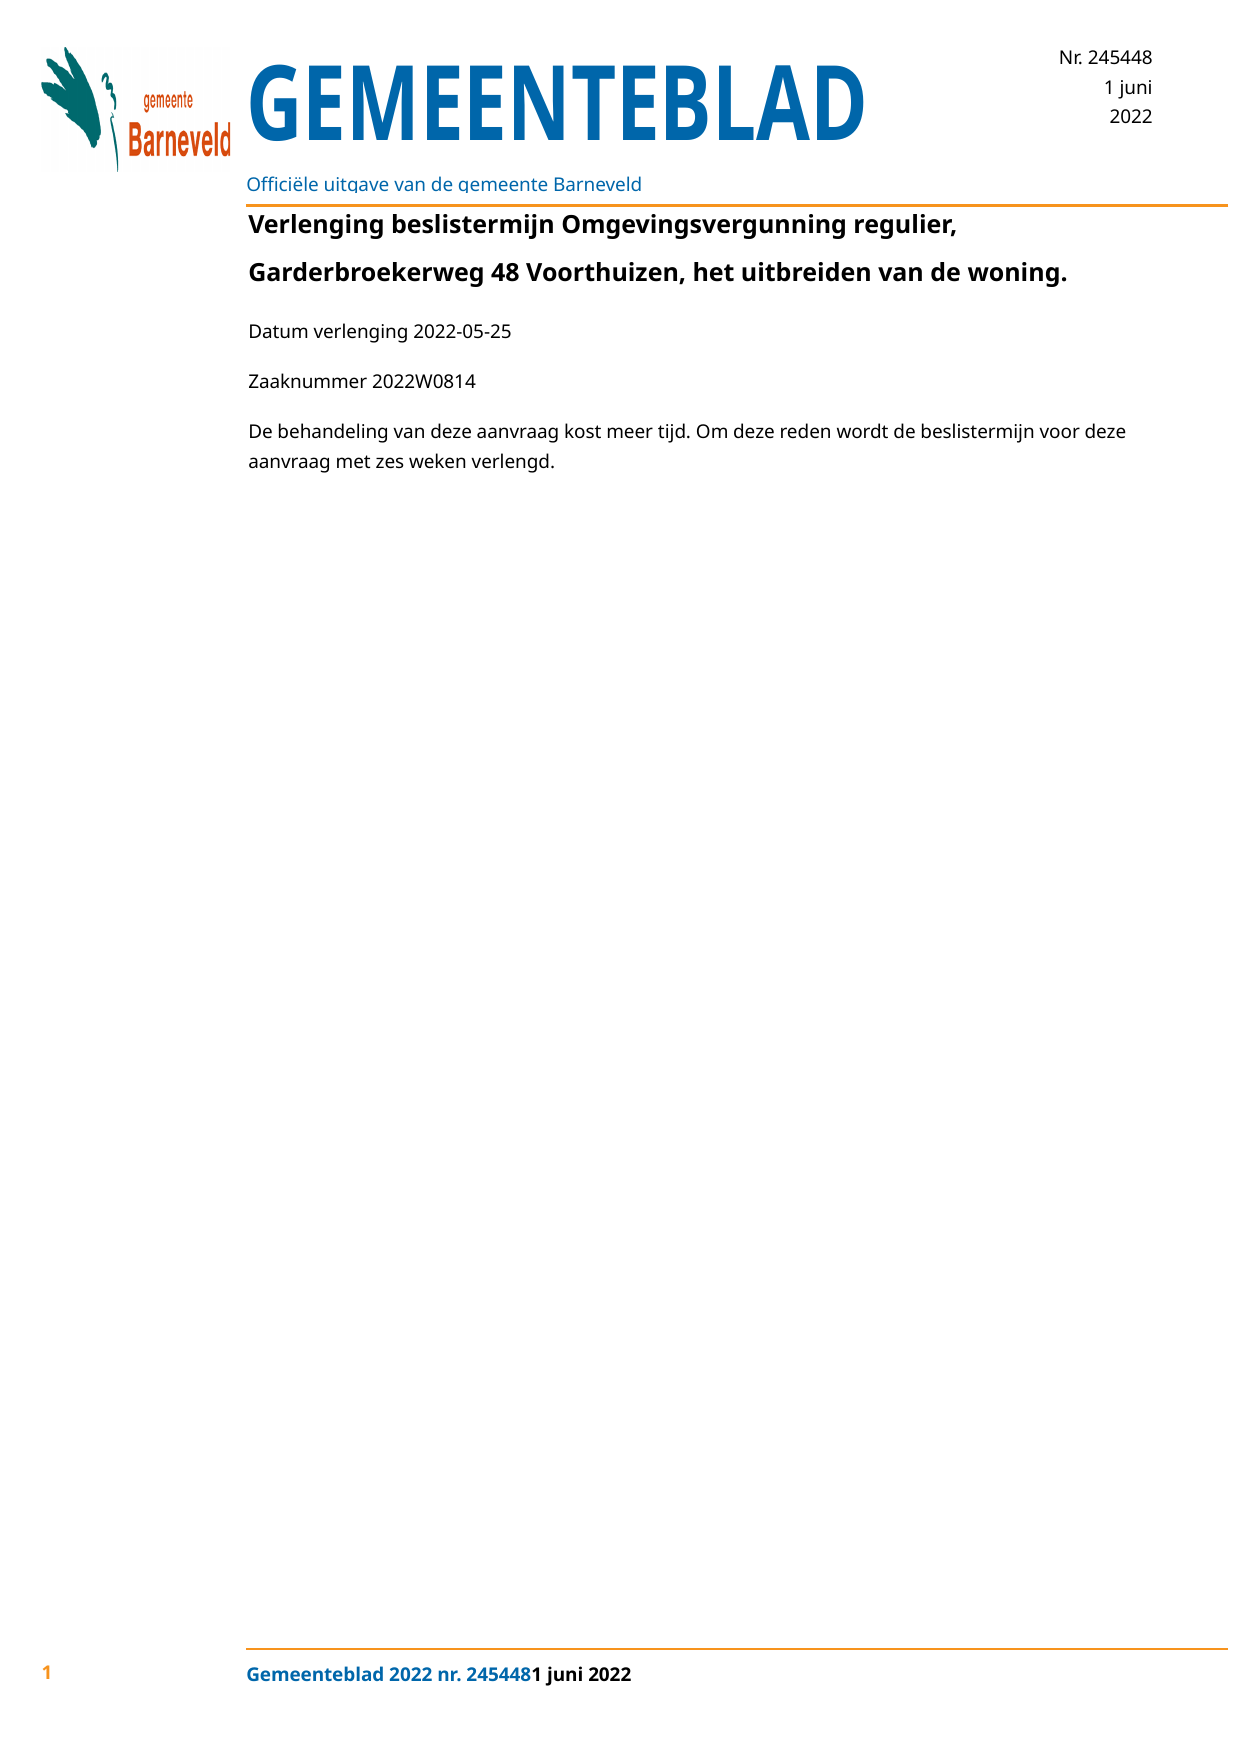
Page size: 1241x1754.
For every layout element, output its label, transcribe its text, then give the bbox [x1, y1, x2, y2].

text Zaaknummer 2022W0814 [248, 368, 1152, 394]
text De behandeling van deze aanvraag kost meer tijd. Om deze reden wordt de beslistermijn voor deze aanvraag met zes weken verlengd. [248, 419, 1152, 474]
text Verlenging beslistermijn Omgevingsvergunning regulier, Garderbroekerweg 48 Voorthuizen, het uitbreiden van de woning. [248, 207, 1152, 288]
picture [41, 47, 231, 172]
text Datum verlenging 2022-05-25 [248, 318, 1152, 344]
